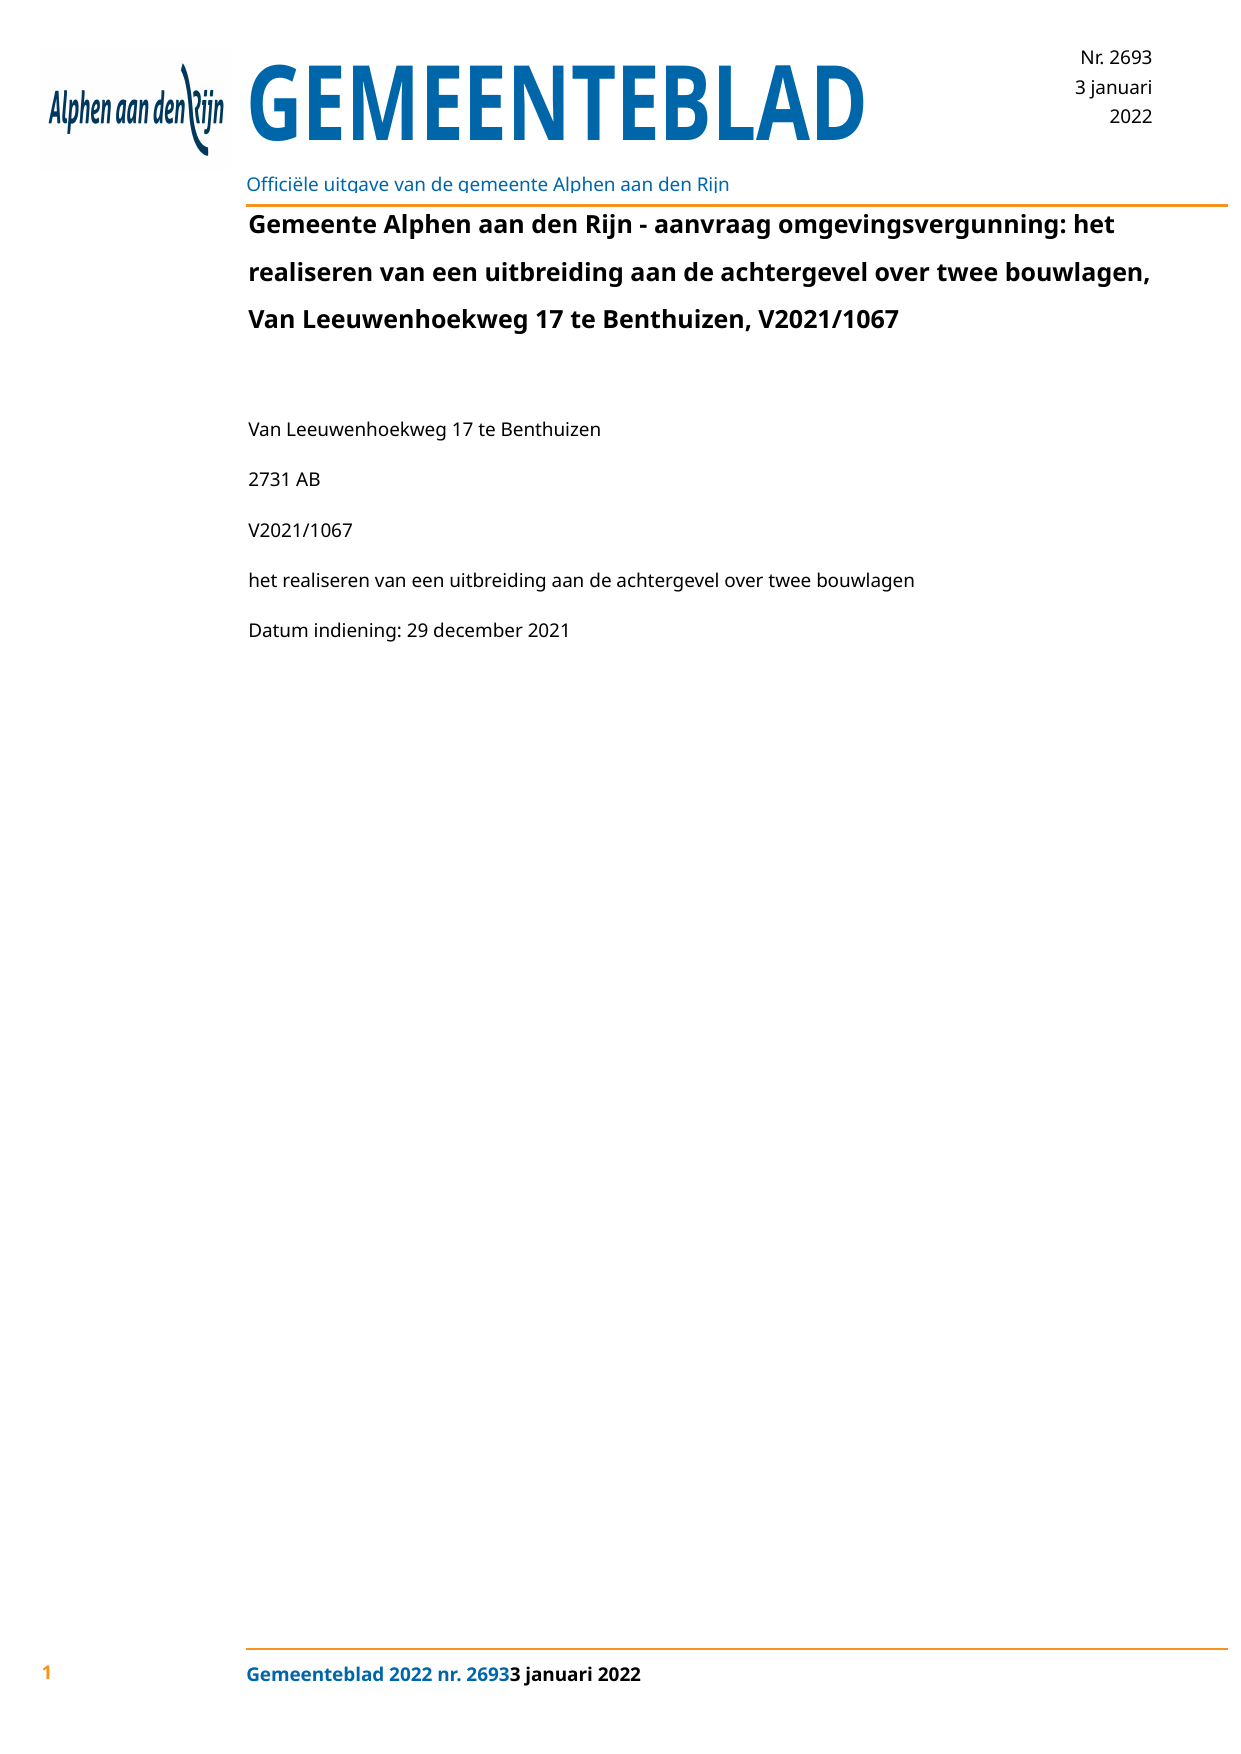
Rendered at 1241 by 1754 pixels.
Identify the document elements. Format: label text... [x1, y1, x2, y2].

text V2021/1067 [248, 517, 1152, 542]
text Van Leeuwenhoekweg 17 te Benthuizen [248, 416, 1152, 442]
picture [41, 47, 231, 172]
text Datum indiening: 29 december 2021 [248, 618, 1152, 643]
text het realiseren van een uitbreiding aan de achtergevel over twee bouwlagen [248, 567, 1152, 593]
text 2731 AB [248, 466, 1152, 492]
text Gemeente Alphen aan den Rijn - aanvraag omgevingsvergunning: het realiseren van een uitbreiding aan de achtergevel over twee bouwlagen, Van Leeuwenhoekweg 17 te Benthuizen, V2021/1067 [248, 207, 1152, 336]
